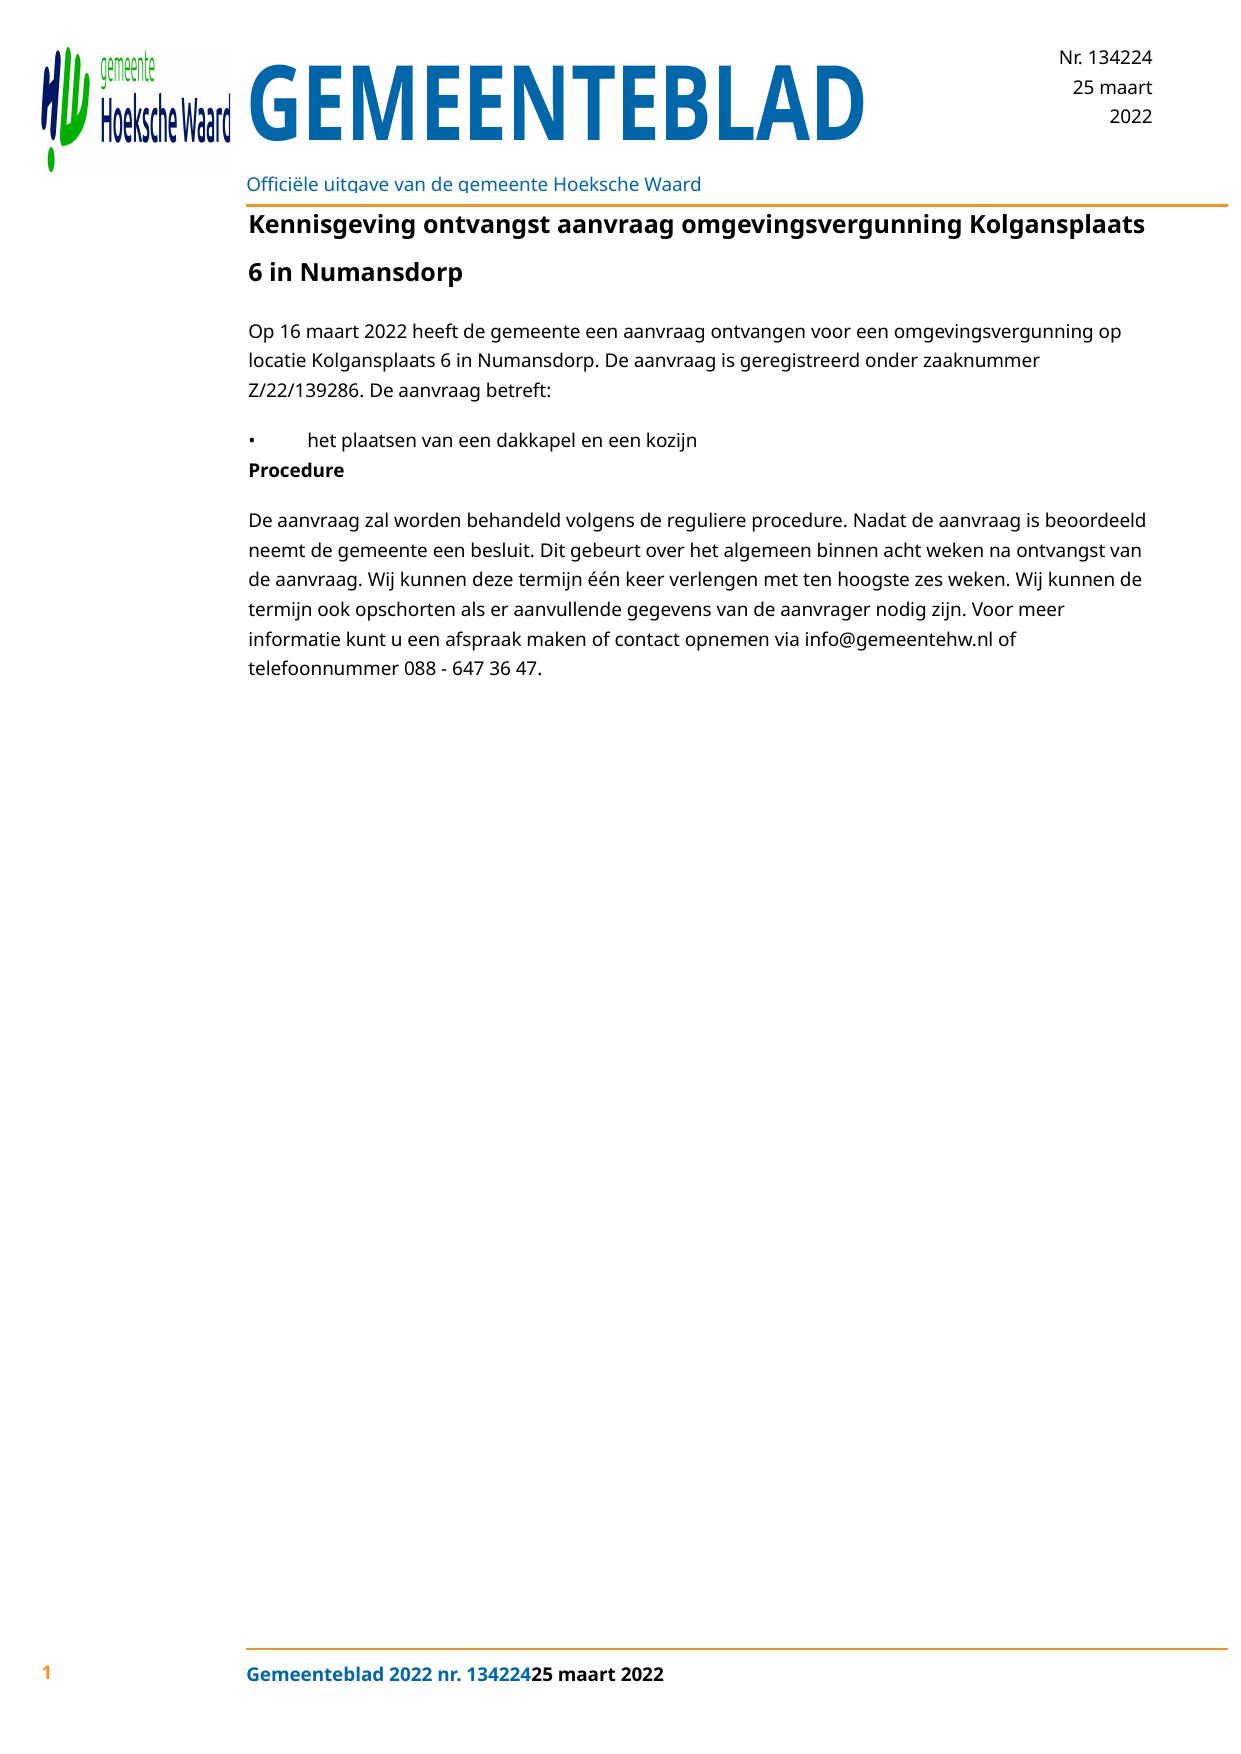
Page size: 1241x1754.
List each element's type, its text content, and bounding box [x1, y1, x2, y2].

list het plaatsen van een dakkapel en een kozijn [248, 427, 1152, 453]
text Op 16 maart 2022 heeft de gemeente een aanvraag ontvangen voor een omgevingsvergunning op locatie Kolgansplaats 6 in Numansdorp. De aanvraag is geregistreerd onder zaaknummer Z/22/139286. De aanvraag betreft: [248, 318, 1152, 403]
text Procedure [248, 457, 1152, 483]
text Kennisgeving ontvangst aanvraag omgevingsvergunning Kolgansplaats 6 in Numansdorp [248, 207, 1152, 288]
picture [41, 47, 231, 172]
text De aanvraag zal worden behandeld volgens de reguliere procedure. Nadat de aanvraag is beoordeeld neemt de gemeente een besluit. Dit gebeurt over het algemeen binnen acht weken na ontvangst van de aanvraag. Wij kunnen deze termijn één keer verlengen met ten hoogste zes weken. Wij kunnen de termijn ook opschorten als er aanvullende gegevens van de aanvrager nodig zijn. Voor meer informatie kunt u een afspraak maken of contact opnemen via info@gemeentehw.nl of telefoonnummer 088 - 647 36 47. [248, 507, 1152, 681]
